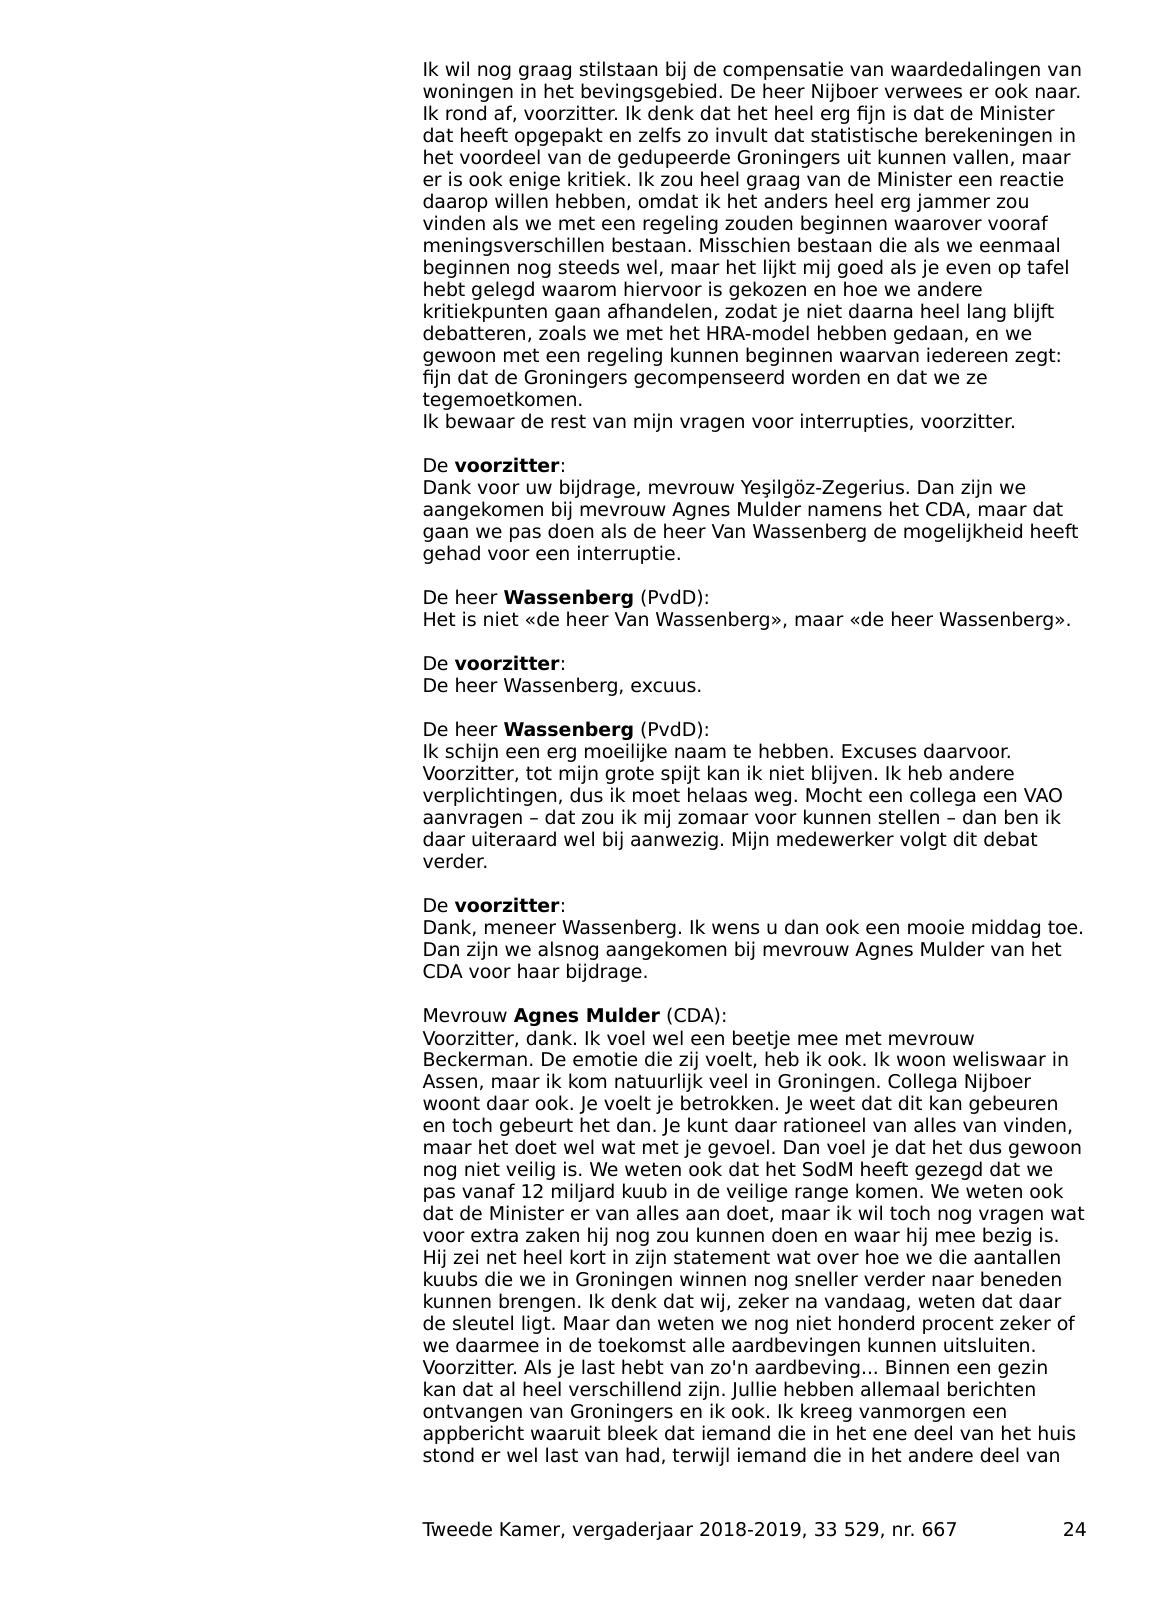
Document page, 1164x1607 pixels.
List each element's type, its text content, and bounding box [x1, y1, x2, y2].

text Dank voor uw bijdrage, mevrouw Yeşilgöz-Zegerius. Dan zijn we aangekomen bij mevrouw Agnes Mulder namens het CDA, maar dat gaan we pas doen als de heer Van Wassenberg de mogelijkheid heeft gehad voor een interruptie. [422, 477, 1087, 565]
text Mevrouw Agnes Mulder (CDA): [422, 1005, 1087, 1027]
text De voorzitter: [422, 895, 1087, 917]
text De heer Wassenberg (PvdD): [422, 719, 1087, 741]
text Ik wil nog graag stilstaan bij de compensatie van waardedalingen van woningen in het bevingsgebied. De heer Nijboer verwees er ook naar. Ik rond af, voorzitter. Ik denk dat het heel erg fijn is dat de Minister dat heeft opgepakt en zelfs zo invult dat statistische berekeningen in het voordeel van de gedupeerde Groningers uit kunnen vallen, maar er is ook enige kritiek. Ik zou heel graag van de Minister een reactie daarop willen hebben, omdat ik het anders heel erg jammer zou vinden als we met een regeling zouden beginnen waarover vooraf meningsverschillen bestaan. Misschien bestaan die als we eenmaal beginnen nog steeds wel, maar het lijkt mij goed als je even op tafel hebt gelegd waarom hiervoor is gekozen en hoe we andere kritiekpunten gaan afhandelen, zodat je niet daarna heel lang blijft debatteren, zoals we met het HRA-model hebben gedaan, en we gewoon met een regeling kunnen beginnen waarvan iedereen zegt: fijn dat de Groningers gecompenseerd worden en dat we ze tegemoetkomen. [422, 59, 1087, 411]
text Ik schijn een erg moeilijke naam te hebben. Excuses daarvoor. Voorzitter, tot mijn grote spijt kan ik niet blijven. Ik heb andere verplichtingen, dus ik moet helaas weg. Mocht een collega een VAO aanvragen – dat zou ik mij zomaar voor kunnen stellen – dan ben ik daar uiteraard wel bij aanwezig. Mijn medewerker volgt dit debat verder. [422, 741, 1087, 873]
text Dank, meneer Wassenberg. Ik wens u dan ook een mooie middag toe. Dan zijn we alsnog aangekomen bij mevrouw Agnes Mulder van het CDA voor haar bijdrage. [422, 917, 1087, 983]
text De voorzitter: [422, 455, 1087, 477]
text Voorzitter, dank. Ik voel wel een beetje mee met mevrouw Beckerman. De emotie die zij voelt, heb ik ook. Ik woon weliswaar in Assen, maar ik kom natuurlijk veel in Groningen. Collega Nijboer woont daar ook. Je voelt je betrokken. Je weet dat dit kan gebeuren en toch gebeurt het dan. Je kunt daar rationeel van alles van vinden, maar het doet wel wat met je gevoel. Dan voel je dat het dus gewoon nog niet veilig is. We weten ook dat het SodM heeft gezegd dat we pas vanaf 12 miljard kuub in de veilige range komen. We weten ook dat de Minister er van alles aan doet, maar ik wil toch nog vragen wat voor extra zaken hij nog zou kunnen doen en waar hij mee bezig is. Hij zei net heel kort in zijn statement wat over hoe we die aantallen kuubs die we in Groningen winnen nog sneller verder naar beneden kunnen brengen. Ik denk dat wij, zeker na vandaag, weten dat daar de sleutel ligt. Maar dan weten we nog niet honderd procent zeker of we daarmee in de toekomst alle aardbevingen kunnen uitsluiten. [422, 1027, 1087, 1357]
text De heer Wassenberg (PvdD): [422, 587, 1087, 609]
text Voorzitter. Als je last hebt van zo'n aardbeving... Binnen een gezin kan dat al heel verschillend zijn. Jullie hebben allemaal berichten ontvangen van Groningers en ik ook. Ik kreeg vanmorgen een appbericht waaruit bleek dat iemand die in het ene deel van het huis stond er wel last van had, terwijl iemand die in het andere deel van [422, 1357, 1087, 1467]
text De voorzitter: [422, 653, 1087, 675]
text De heer Wassenberg, excuus. [422, 675, 1087, 697]
text Het is niet «de heer Van Wassenberg», maar «de heer Wassenberg». [422, 609, 1087, 631]
text Ik bewaar de rest van mijn vragen voor interrupties, voorzitter. [422, 411, 1087, 433]
